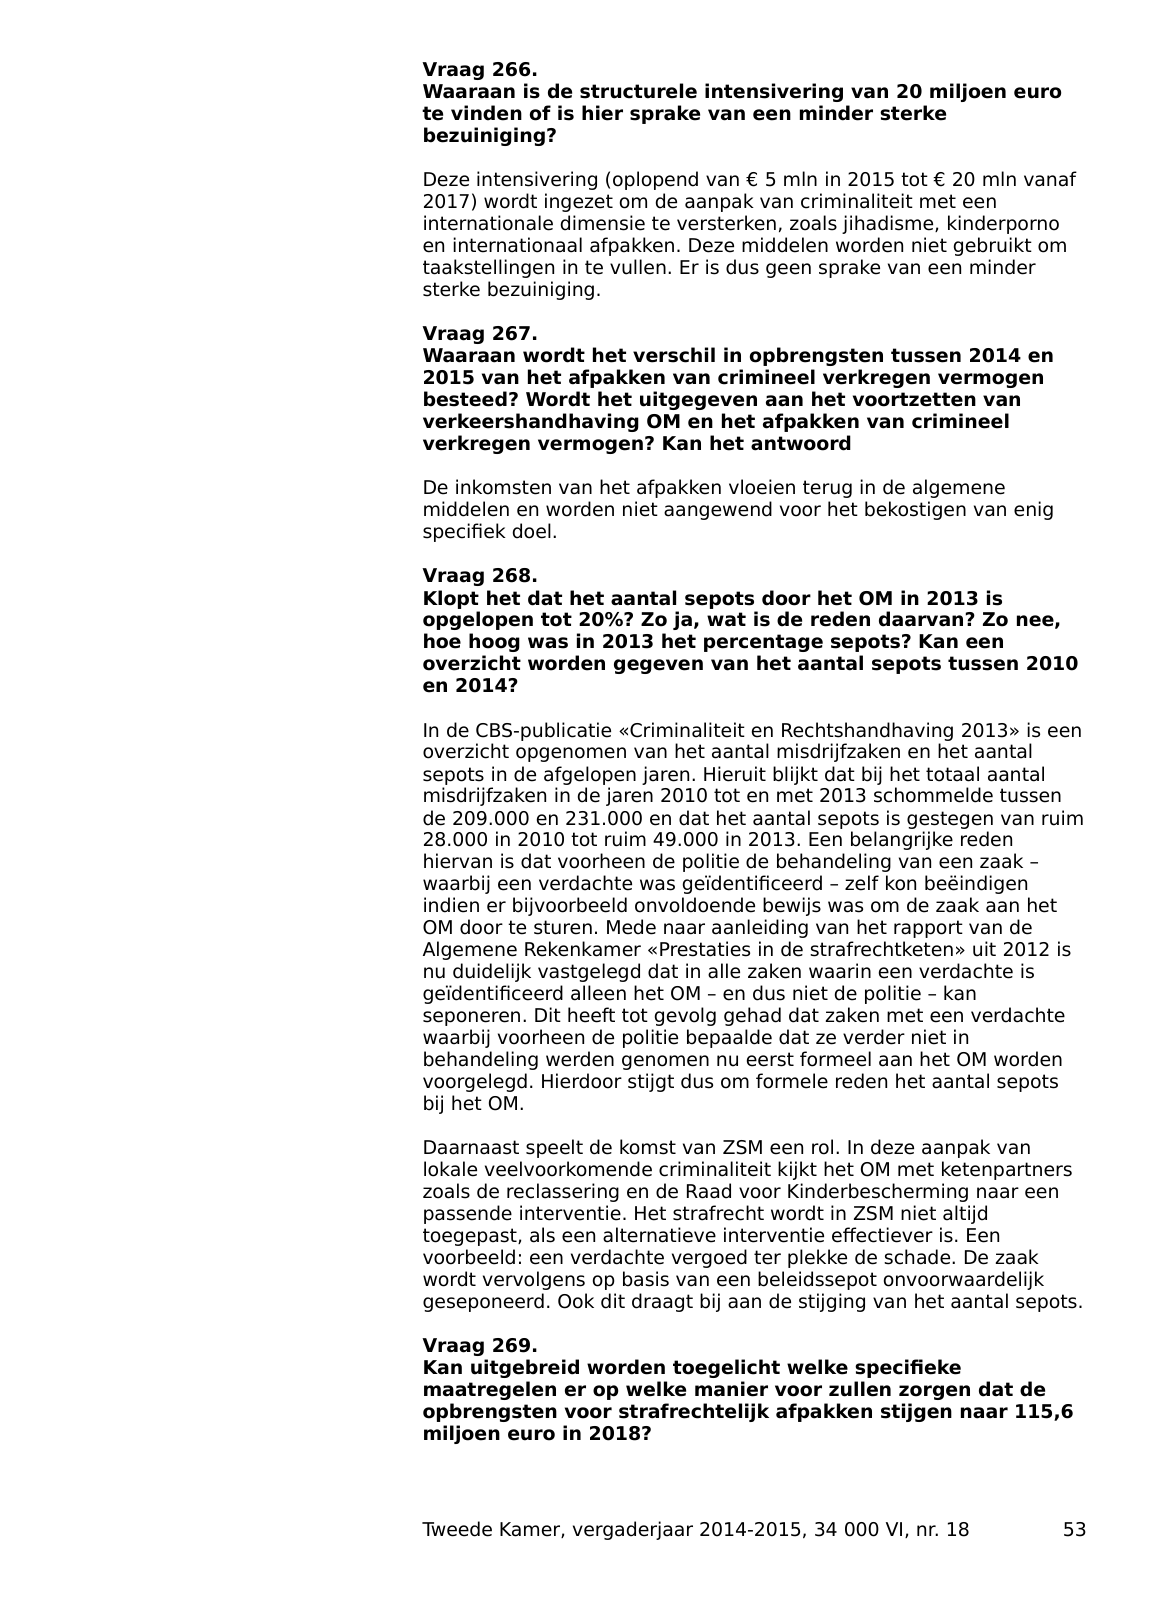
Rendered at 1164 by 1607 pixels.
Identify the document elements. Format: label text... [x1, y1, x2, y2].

text Deze intensivering (oplopend van € 5 mln in 2015 tot € 20 mln vanaf 2017) wordt ingezet om de aanpak van criminaliteit met een internationale dimensie te versterken, zoals jihadisme, kinderporno en internationaal afpakken. Deze middelen worden niet gebruikt om taakstellingen in te vullen. Er is dus geen sprake van een minder sterke bezuiniging. [422, 169, 1087, 301]
text In de CBS-publicatie «Criminaliteit en Rechtshandhaving 2013» is een overzicht opgenomen van het aantal misdrijfzaken en het aantal sepots in de afgelopen jaren. Hieruit blijkt dat bij het totaal aantal misdrijfzaken in de jaren 2010 tot en met 2013 schommelde tussen de 209.000 en 231.000 en dat het aantal sepots is gestegen van ruim 28.000 in 2010 tot ruim 49.000 in 2013. Een belangrijke reden hiervan is dat voorheen de politie de behandeling van een zaak – waarbij een verdachte was geïdentificeerd – zelf kon beëindigen indien er bijvoorbeeld onvoldoende bewijs was om de zaak aan het OM door te sturen. Mede naar aanleiding van het rapport van de Algemene Rekenkamer «Prestaties in de strafrechtketen» uit 2012 is nu duidelijk vastgelegd dat in alle zaken waarin een verdachte is geïdentificeerd alleen het OM – en dus niet de politie – kan seponeren. Dit heeft tot gevolg gehad dat zaken met een verdachte waarbij voorheen de politie bepaalde dat ze verder niet in behandeling werden genomen nu eerst formeel aan het OM worden voorgelegd. Hierdoor stijgt dus om formele reden het aantal sepots bij het OM. [422, 719, 1087, 1115]
text Klopt het dat het aantal sepots door het OM in 2013 is opgelopen tot 20%? Zo ja, wat is de reden daarvan? Zo nee, hoe hoog was in 2013 het percentage sepots? Kan een overzicht worden gegeven van het aantal sepots tussen 2010 en 2014? [422, 587, 1087, 697]
text Vraag 268. [422, 565, 1087, 587]
text Vraag 269. [422, 1335, 1087, 1357]
text Kan uitgebreid worden toegelicht welke specifieke maatregelen er op welke manier voor zullen zorgen dat de opbrengsten voor strafrechtelijk afpakken stijgen naar 115,6 miljoen euro in 2018? [422, 1357, 1087, 1445]
text De inkomsten van het afpakken vloeien terug in de algemene middelen en worden niet aangewend voor het bekostigen van enig specifiek doel. [422, 477, 1087, 543]
text Waaraan is de structurele intensivering van 20 miljoen euro te vinden of is hier sprake van een minder sterke bezuiniging? [422, 81, 1087, 147]
text Daarnaast speelt de komst van ZSM een rol. In deze aanpak van lokale veelvoorkomende criminaliteit kijkt het OM met ketenpartners zoals de reclassering en de Raad voor Kinderbescherming naar een passende interventie. Het strafrecht wordt in ZSM niet altijd toegepast, als een alternatieve interventie effectiever is. Een voorbeeld: een verdachte vergoed ter plekke de schade. De zaak wordt vervolgens op basis van een beleidssepot onvoorwaardelijk geseponeerd. Ook dit draagt bij aan de stijging van het aantal sepots. [422, 1137, 1087, 1313]
text Waaraan wordt het verschil in opbrengsten tussen 2014 en 2015 van het afpakken van crimineel verkregen vermogen besteed? Wordt het uitgegeven aan het voortzetten van verkeershandhaving OM en het afpakken van crimineel verkregen vermogen? Kan het antwoord [422, 345, 1087, 455]
text Vraag 267. [422, 323, 1087, 345]
text Vraag 266. [422, 59, 1087, 81]
